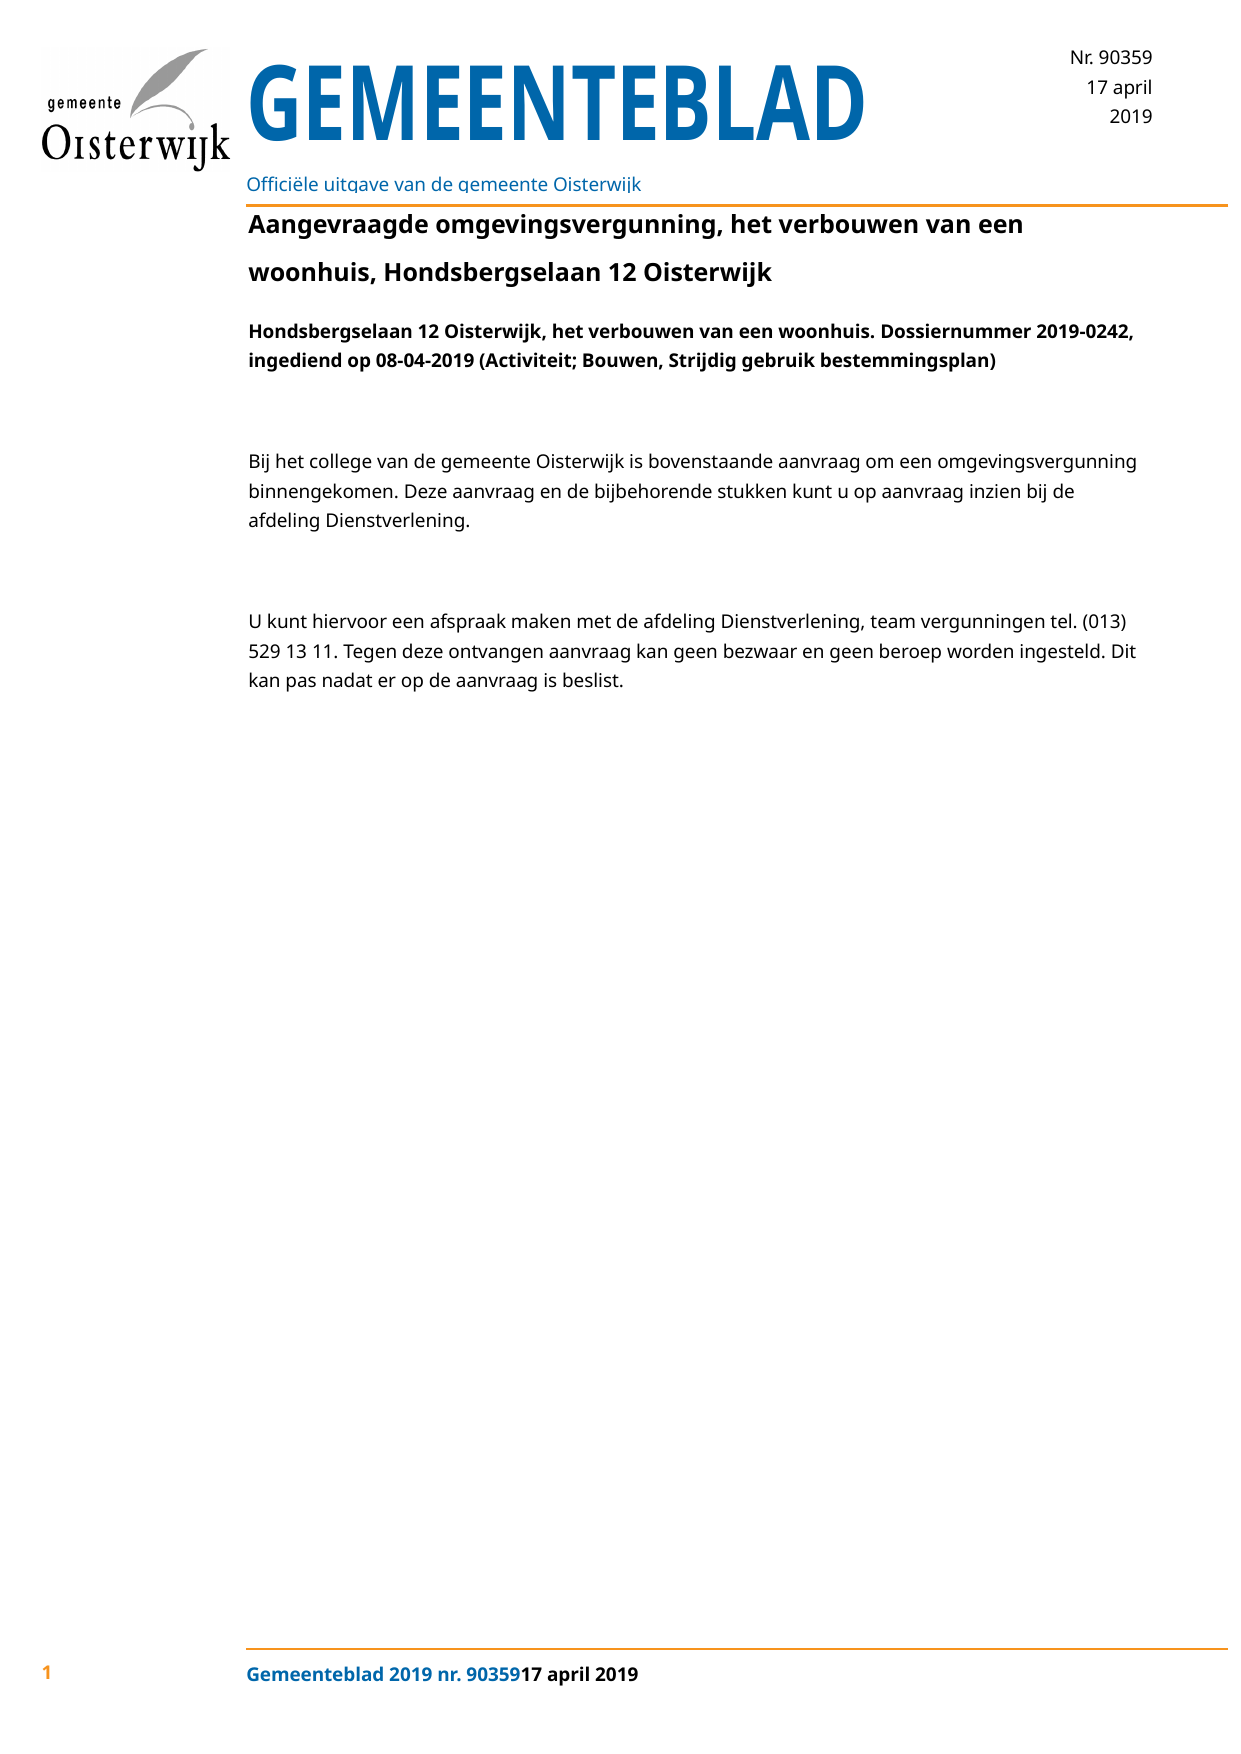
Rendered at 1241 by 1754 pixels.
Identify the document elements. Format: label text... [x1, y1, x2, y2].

text Bij het college van de gemeente Oisterwijk is bovenstaande aanvraag om een omgevingsvergunning binnengekomen. Deze aanvraag en de bijbehorende stukken kunt u op aanvraag inzien bij de afdeling Dienstverlening. [248, 448, 1152, 533]
text Hondsbergselaan 12 Oisterwijk, het verbouwen van een woonhuis. Dossiernummer 2019-0242, ingediend op 08-04-2019 (Activiteit; Bouwen, Strijdig gebruik bestemmingsplan) [248, 318, 1152, 373]
text U kunt hiervoor een afspraak maken met de afdeling Dienstverlening, team vergunningen tel. (013) 529 13 11. Tegen deze ontvangen aanvraag kan geen bezwaar en geen beroep worden ingesteld. Dit kan pas nadat er op de aanvraag is beslist. [248, 608, 1152, 693]
picture [41, 47, 231, 172]
text Aangevraagde omgevingsvergunning, het verbouwen van een woonhuis, Hondsbergselaan 12 Oisterwijk [248, 207, 1152, 288]
